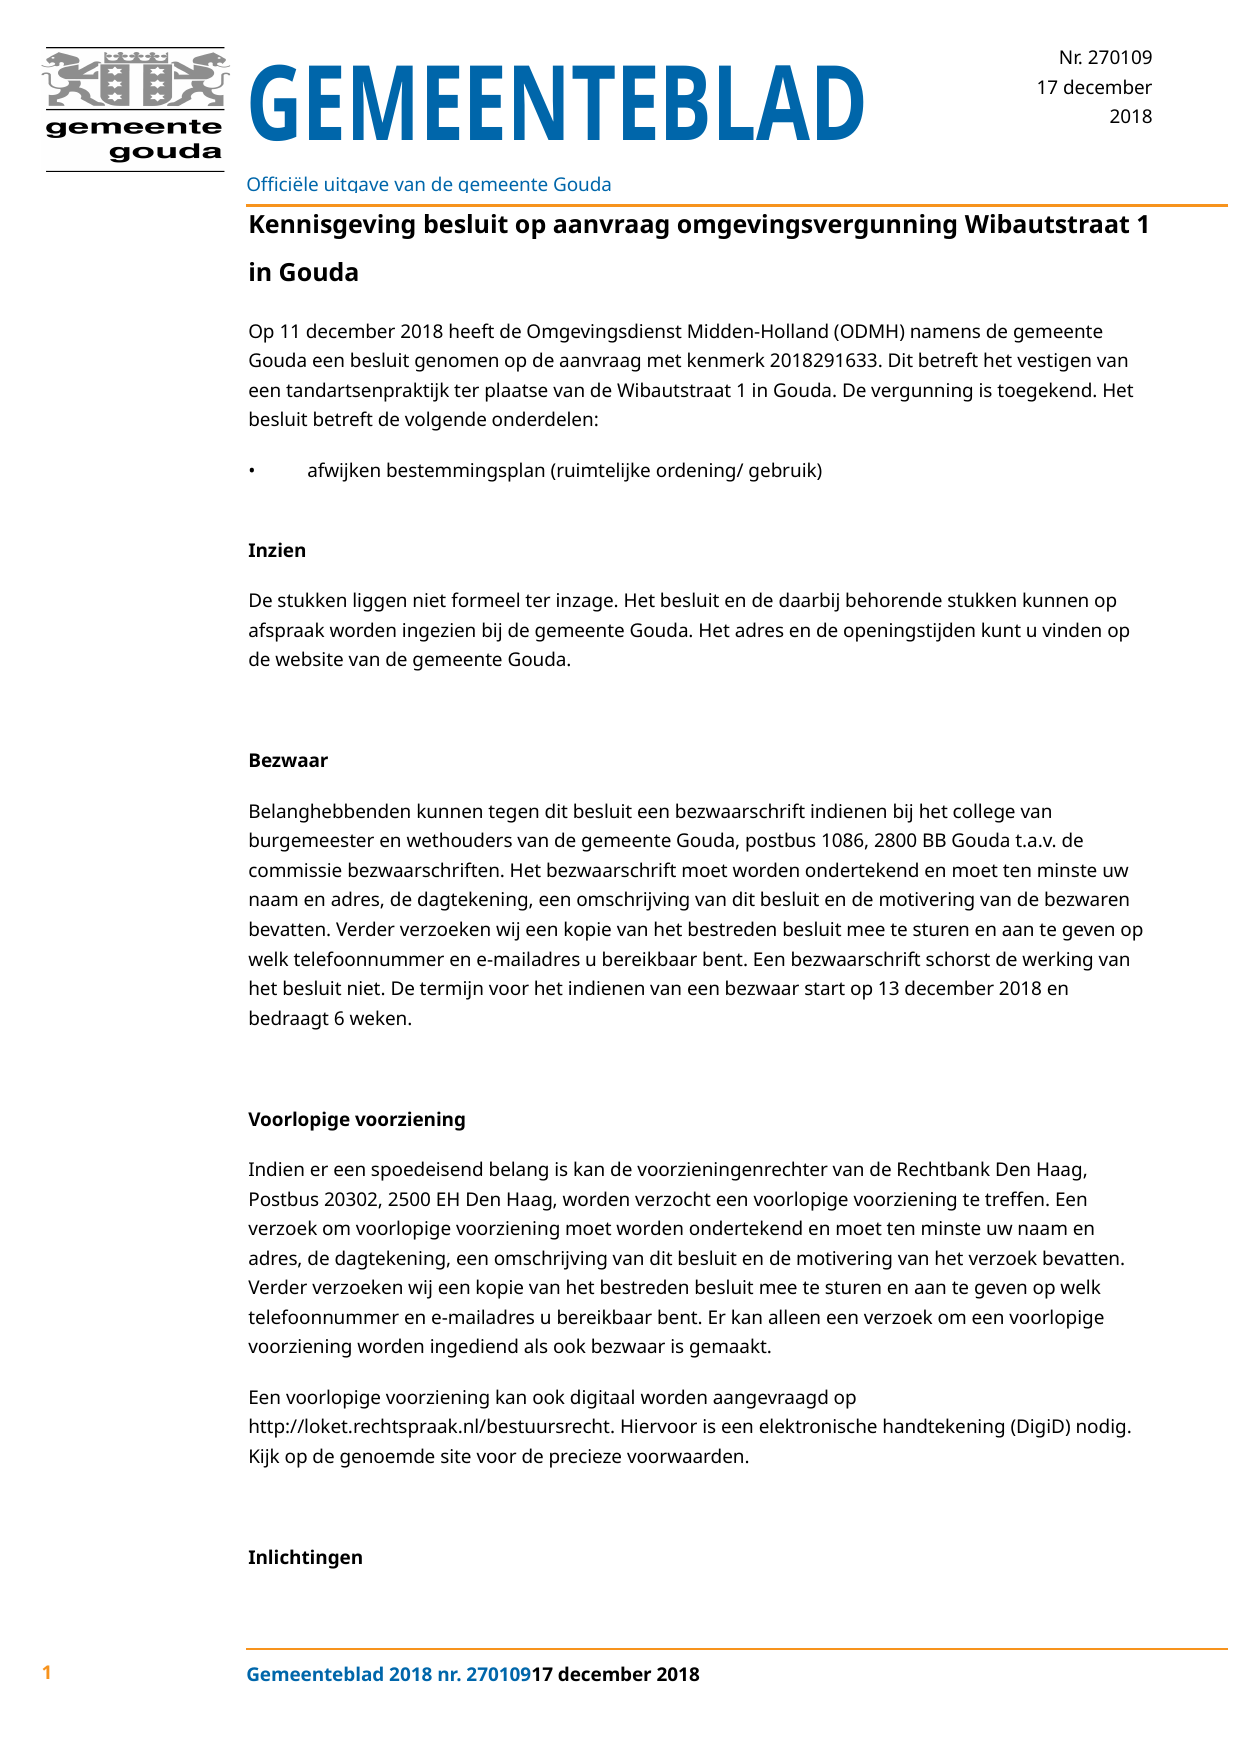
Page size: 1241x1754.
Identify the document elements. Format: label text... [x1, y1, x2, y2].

text Bezwaar [248, 747, 1152, 773]
text Inzien [248, 537, 1152, 563]
text Kennisgeving besluit op aanvraag omgevingsvergunning Wibautstraat 1 in Gouda [248, 207, 1152, 288]
text Indien er een spoedeisend belang is kan de voorzieningenrechter van de Rechtbank Den Haag, Postbus 20302, 2500 EH Den Haag, worden verzocht een voorlopige voorziening te treffen. Een verzoek om voorlopige voorziening moet worden ondertekend en moet ten minste uw naam en adres, de dagtekening, een omschrijving van dit besluit en de motivering van het verzoek bevatten. Verder verzoeken wij een kopie van het bestreden besluit mee te sturen en aan te geven op welk telefoonnummer en e-mailadres u bereikbaar bent. Er kan alleen een verzoek om een voorlopige voorziening worden ingediend als ook bezwaar is gemaakt. [248, 1156, 1152, 1359]
text Een voorlopige voorziening kan ook digitaal worden aangevraagd op http://loket.rechtspraak.nl/bestuursrecht. Hiervoor is een elektronische handtekening (DigiD) nodig. Kijk op de genoemde site voor de precieze voorwaarden. [248, 1384, 1152, 1469]
text Inlichtingen [248, 1544, 1152, 1570]
text De stukken liggen niet formeel ter inzage. Het besluit en de daarbij behorende stukken kunnen op afspraak worden ingezien bij de gemeente Gouda. Het adres en de openingstijden kunt u vinden op de website van de gemeente Gouda. [248, 587, 1152, 672]
text Voorlopige voorziening [248, 1106, 1152, 1132]
text Belanghebbenden kunnen tegen dit besluit een bezwaarschrift indienen bij het college van burgemeester en wethouders van de gemeente Gouda, postbus 1086, 2800 BB Gouda t.a.v. de commissie bezwaarschriften. Het bezwaarschrift moet worden ondertekend en moet ten minste uw naam en adres, de dagtekening, een omschrijving van dit besluit en de motivering van de bezwaren bevatten. Verder verzoeken wij een kopie van het bestreden besluit mee te sturen en aan te geven op welk telefoonnummer en e-mailadres u bereikbaar bent. Een bezwaarschrift schorst de werking van het besluit niet. De termijn voor het indienen van een bezwaar start op 13 december 2018 en bedraagt 6 weken. [248, 798, 1152, 1031]
list afwijken bestemmingsplan (ruimtelijke ordening/ gebruik) [248, 457, 1152, 483]
picture [41, 47, 231, 172]
text Op 11 december 2018 heeft de Omgevingsdienst Midden-Holland (ODMH) namens de gemeente Gouda een besluit genomen op de aanvraag met kenmerk 2018291633. Dit betreft het vestigen van een tandartsenpraktijk ter plaatse van de Wibautstraat 1 in Gouda. De vergunning is toegekend. Het besluit betreft de volgende onderdelen: [248, 318, 1152, 432]
